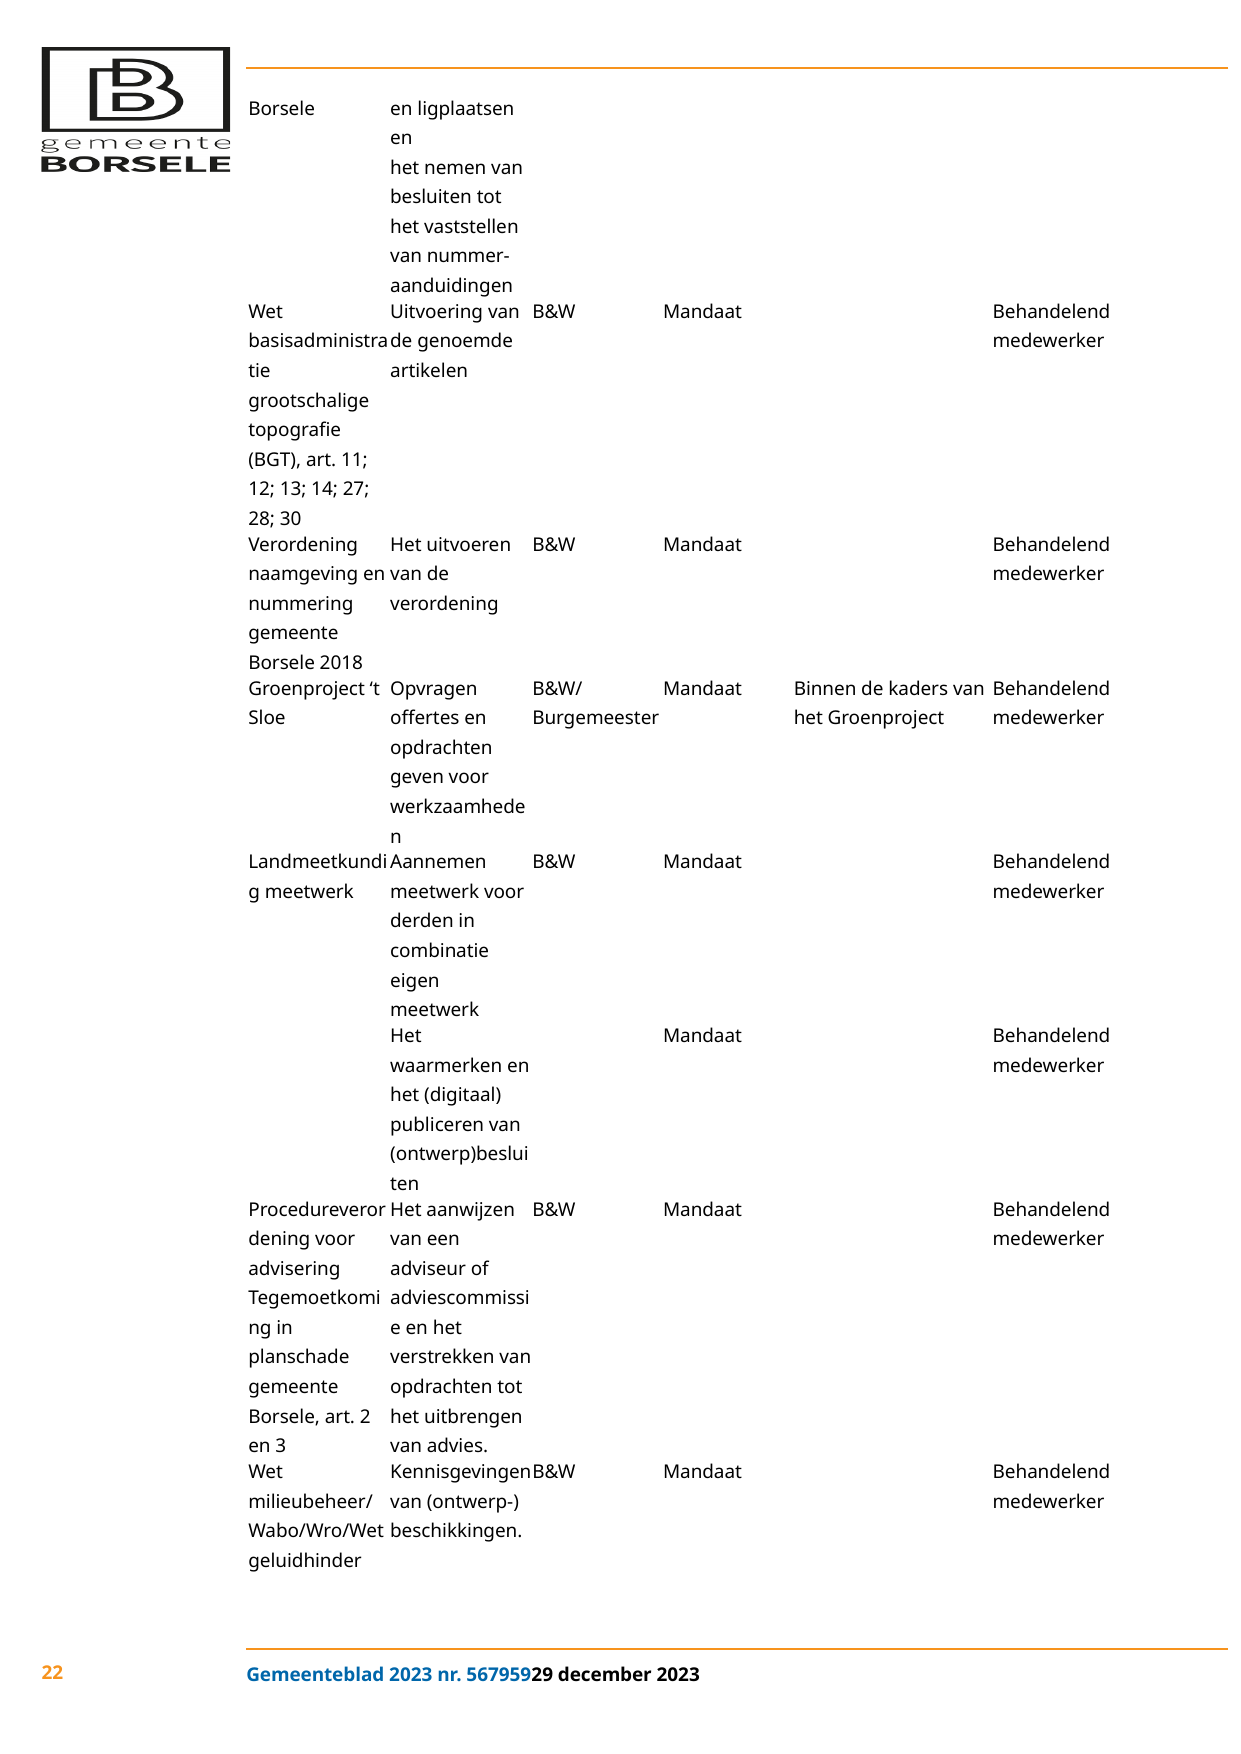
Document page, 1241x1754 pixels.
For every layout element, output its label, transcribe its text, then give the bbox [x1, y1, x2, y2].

table_cell Behandelend medewerker [993, 1458, 1152, 1602]
table_cell [248, 1022, 390, 1196]
table_cell Het uitvoeren van de verordening [390, 531, 532, 675]
table_cell Mandaat [663, 1196, 793, 1458]
table_cell Uitvoering van de genoemde artikelen [390, 298, 532, 531]
table_cell [794, 1196, 992, 1458]
table_cell [794, 1458, 992, 1602]
table_cell B&W [532, 531, 663, 675]
table_cell Behandelend medewerker [993, 1196, 1152, 1458]
table_cell B&W [532, 298, 663, 531]
table_cell Het aanwijzen van een adviseur of adviescommissie en het verstrekken van opdrachten tot het uitbrengen van advies. [390, 1196, 532, 1458]
table_cell en ligplaatsen en het nemen van besluiten tot het vaststellen van nummer-aanduidingen [390, 95, 532, 298]
table_cell Opvragen offertes en opdrachten geven voor werkzaamheden [390, 675, 532, 848]
table_cell Mandaat [663, 1022, 793, 1196]
table_cell Wet basisadministratie grootschalige topografie (BGT), art. 11; 12; 13; 14; 27; 28; 30 [248, 298, 390, 531]
table_cell Wet milieubeheer/ Wabo/Wro/Wet geluidhinder [248, 1458, 390, 1602]
table_cell Mandaat [663, 1458, 793, 1602]
table_cell Procedureverordening voor advisering Tegemoetkoming in planschade gemeente Borsele, art. 2 en 3 [248, 1196, 390, 1458]
table_cell B&W [532, 1458, 663, 1602]
table_cell Groenproject ‘t Sloe [248, 675, 390, 848]
table_cell Behandelend medewerker [993, 849, 1152, 1022]
table_cell B&W [532, 849, 663, 1022]
table_cell Landmeetkundig meetwerk [248, 849, 390, 1022]
table_cell Mandaat [663, 298, 793, 531]
table_cell Mandaat [663, 531, 793, 675]
table_cell B&W [532, 1196, 663, 1458]
table_cell Het waarmerken en het (digitaal) publiceren van (ontwerp)besluiten [390, 1022, 532, 1196]
table_cell [794, 531, 992, 675]
table_cell Behandelend medewerker [993, 1022, 1152, 1196]
table_cell Verordening naamgeving en nummering gemeente Borsele 2018 [248, 531, 390, 675]
table_cell [663, 95, 793, 298]
table_cell Behandelend medewerker [993, 298, 1152, 531]
table_cell [794, 849, 992, 1022]
table_cell Binnen de kaders van het Groenproject [794, 675, 992, 848]
table_cell [794, 1022, 992, 1196]
table_cell [794, 298, 992, 531]
table_cell Kennisgevingen van (ontwerp-) beschikkingen. [390, 1458, 532, 1602]
table_cell Mandaat [663, 675, 793, 848]
table_cell [532, 95, 663, 298]
table_cell B&W/ Burgemeester [532, 675, 663, 848]
table_cell [794, 95, 992, 298]
table_cell Borsele [248, 95, 390, 298]
picture [41, 47, 231, 172]
table_cell Behandelend medewerker [993, 675, 1152, 848]
table_cell [532, 1022, 663, 1196]
table_cell [993, 95, 1152, 298]
table_cell Behandelend medewerker [993, 531, 1152, 675]
table_cell Mandaat [663, 849, 793, 1022]
table_cell Aannemen meetwerk voor derden in combinatie eigen meetwerk [390, 849, 532, 1022]
